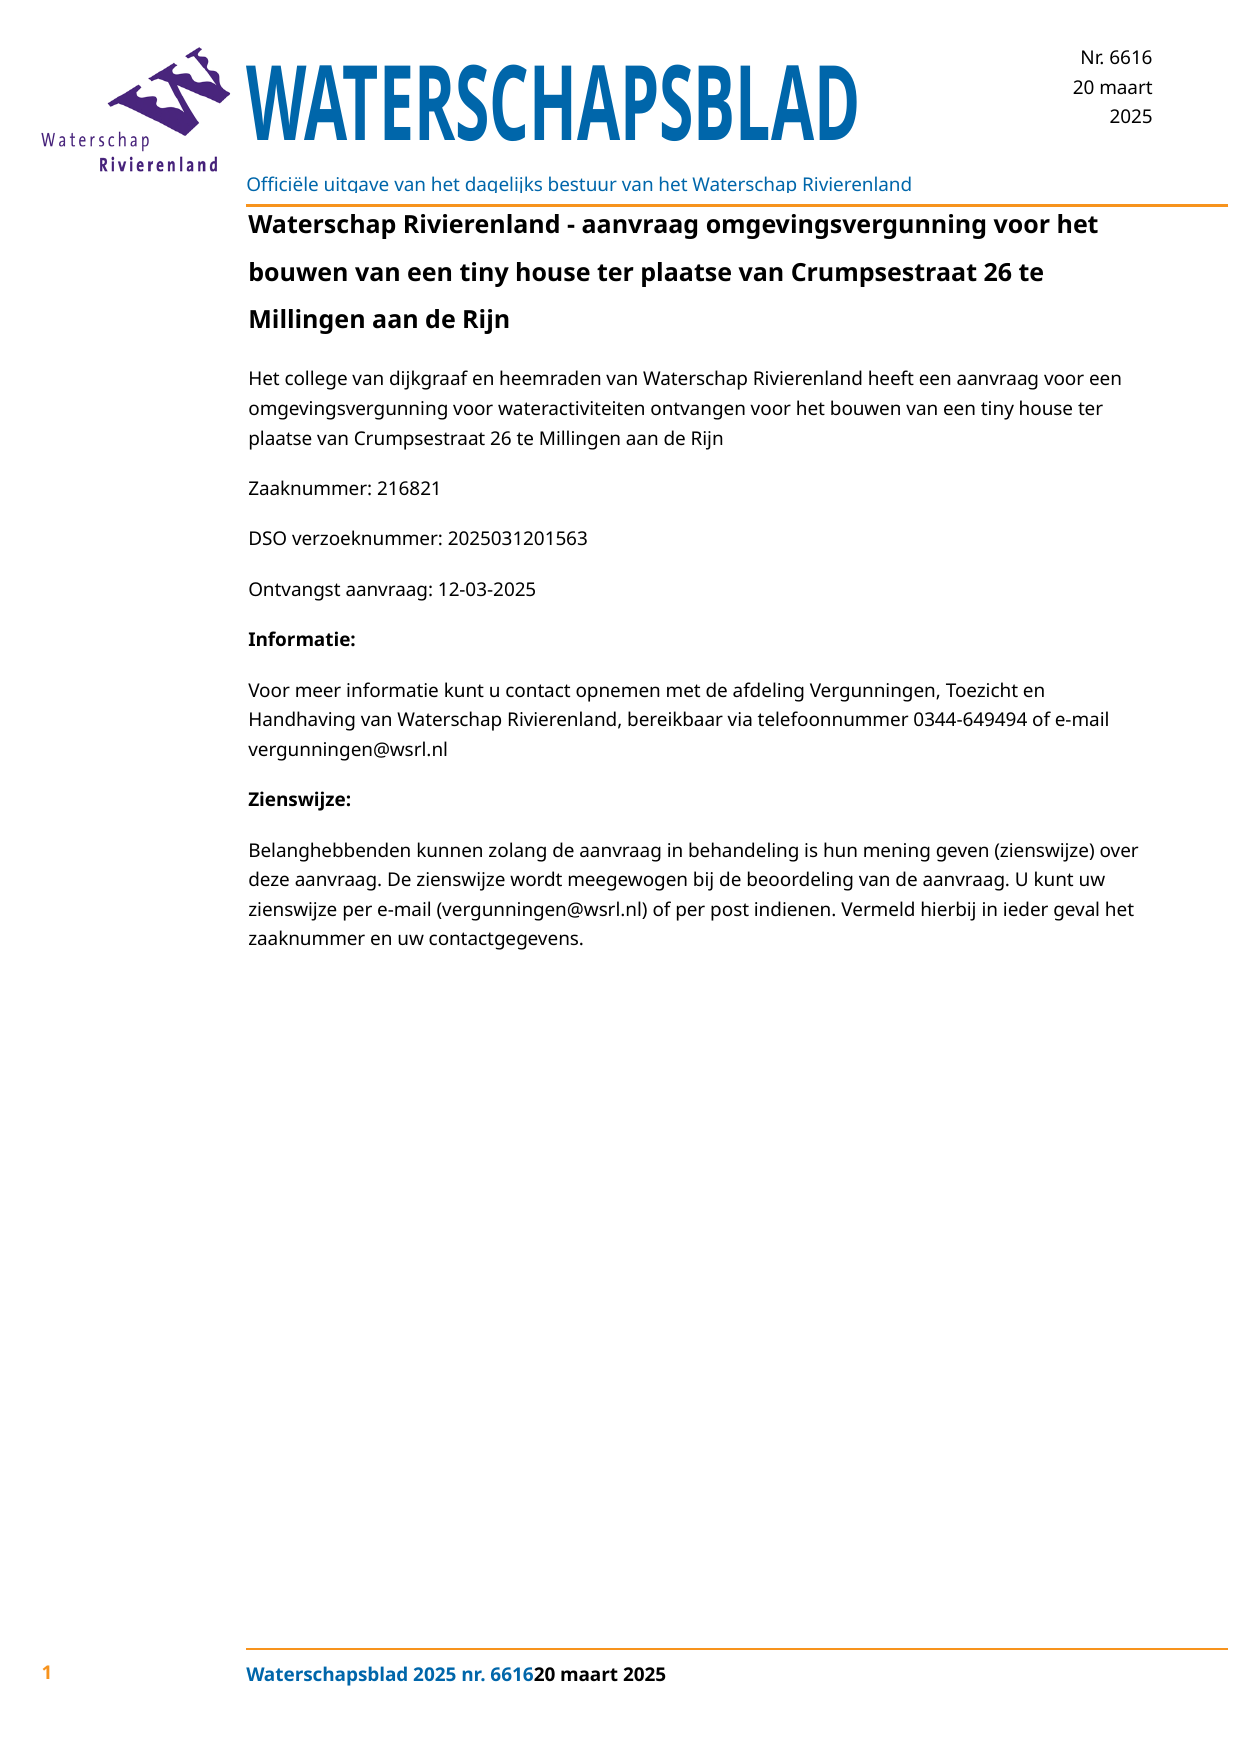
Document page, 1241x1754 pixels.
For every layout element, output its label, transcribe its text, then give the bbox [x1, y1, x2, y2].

text DSO verzoeknummer: 2025031201563 [248, 526, 1152, 551]
text Waterschap Rivierenland - aanvraag omgevingsvergunning voor het bouwen van een tiny house ter plaatse van Crumpsestraat 26 te Millingen aan de Rijn [248, 207, 1152, 336]
text Zaaknummer: 216821 [248, 475, 1152, 501]
text Belanghebbenden kunnen zolang de aanvraag in behandeling is hun mening geven (zienswijze) over deze aanvraag. De zienswijze wordt meegewogen bij de beoordeling van de aanvraag. U kunt uw zienswijze per e-mail (vergunningen@wsrl.nl) of per post indienen. Vermeld hierbij in ieder geval het zaaknummer en uw contactgegevens. [248, 837, 1152, 951]
text Ontvangst aanvraag: 12-03-2025 [248, 576, 1152, 602]
text Zienswijze: [248, 786, 1152, 812]
text Voor meer informatie kunt u contact opnemen met de afdeling Vergunningen, Toezicht en Handhaving van Waterschap Rivierenland, bereikbaar via telefoonnummer 0344-649494 of e-mail vergunningen@wsrl.nl [248, 677, 1152, 762]
text Het college van dijkgraaf en heemraden van Waterschap Rivierenland heeft een aanvraag voor een omgevingsvergunning voor wateractiviteiten ontvangen voor het bouwen van een tiny house ter plaatse van Crumpsestraat 26 te Millingen aan de Rijn [248, 366, 1152, 450]
text Informatie: [248, 626, 1152, 652]
picture [41, 47, 231, 172]
